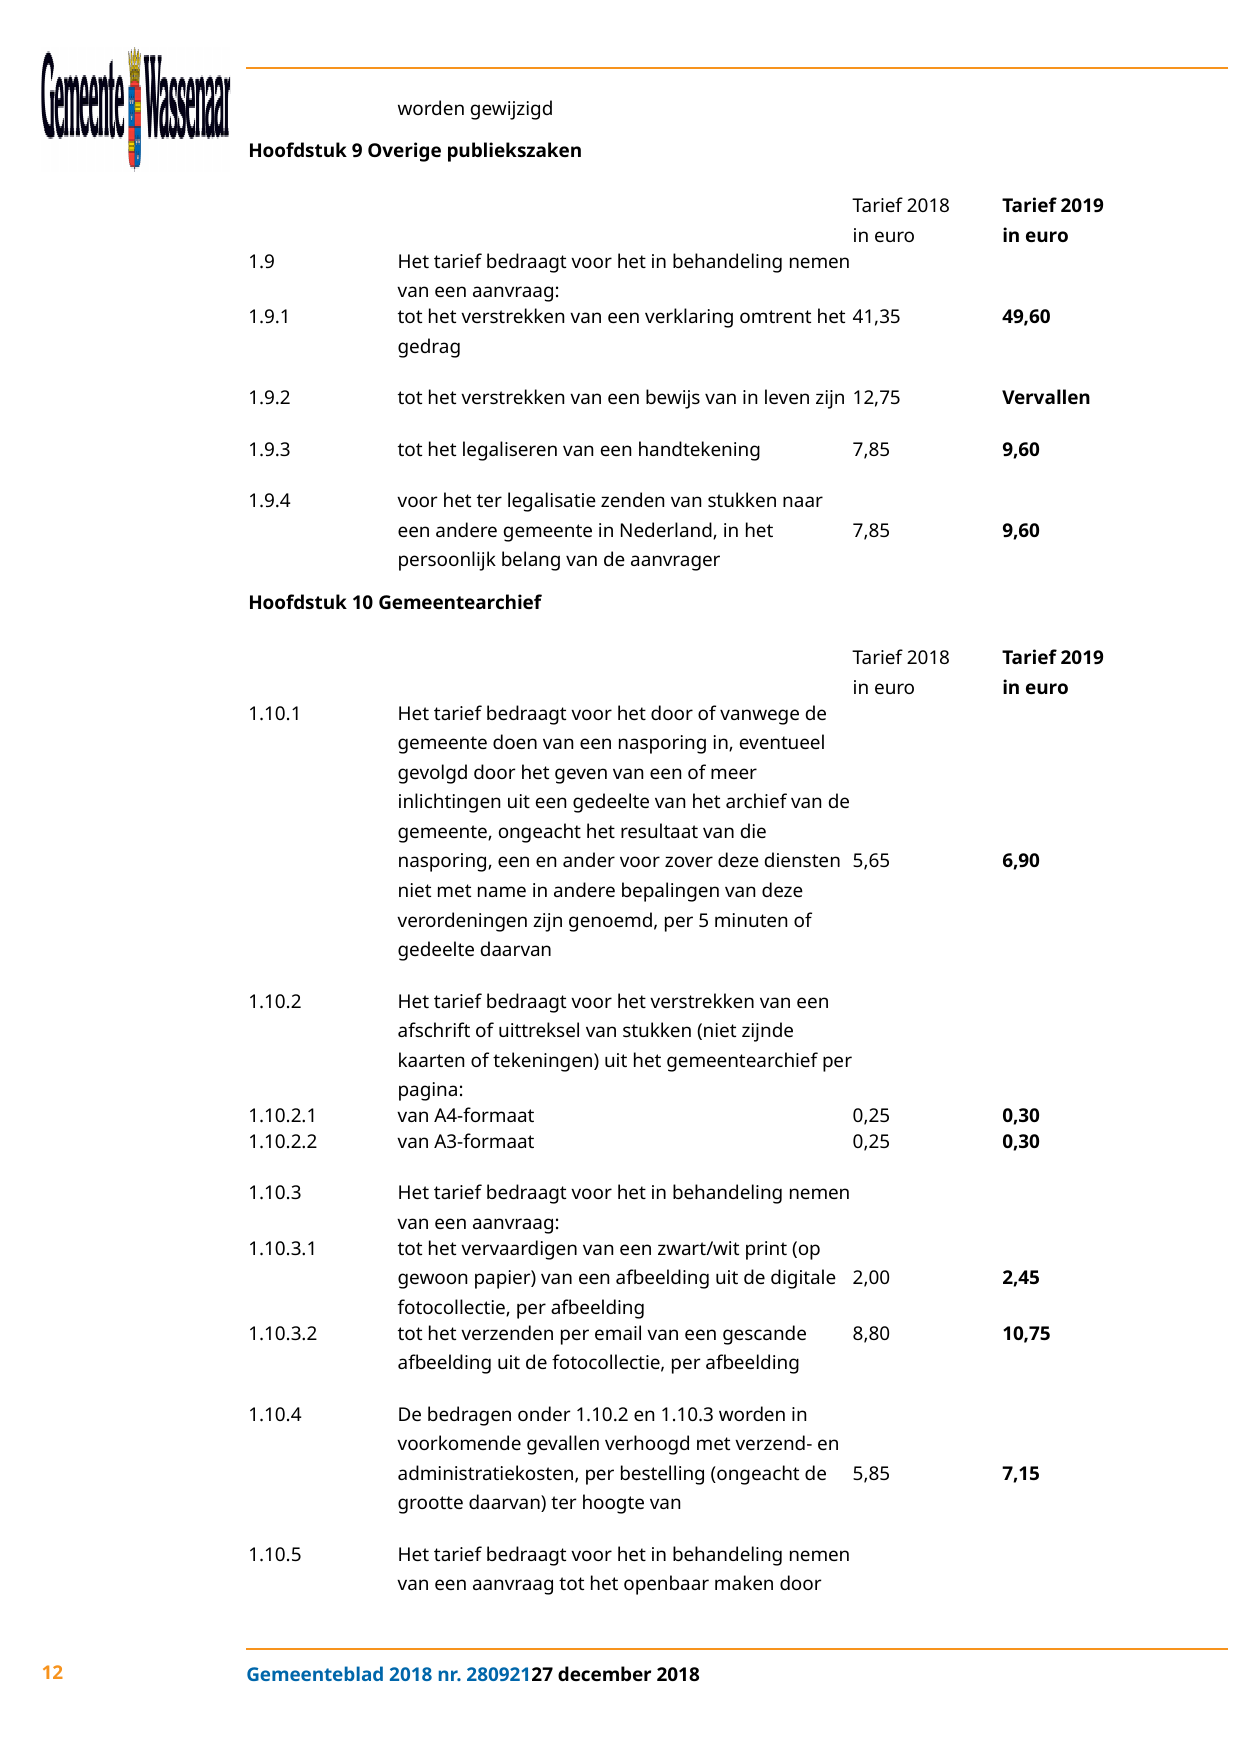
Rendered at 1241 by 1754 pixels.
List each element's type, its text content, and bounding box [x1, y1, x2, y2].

table_cell [1002, 462, 1152, 487]
table_cell 5,85 [853, 1401, 1002, 1515]
table_cell 6,90 [1002, 700, 1152, 962]
table_cell 0,30 [1002, 1128, 1152, 1154]
table_cell [248, 462, 397, 487]
table_cell [853, 359, 1002, 384]
table_cell 1.10.3 [248, 1180, 397, 1235]
table_cell [1002, 1541, 1152, 1596]
table_cell 1.10.1 [248, 700, 397, 962]
table_header [248, 644, 397, 700]
table_cell [853, 1180, 1002, 1235]
table_header Tarief 2018 in euro [853, 193, 1002, 248]
table_cell [248, 359, 397, 384]
table_cell [853, 1541, 1002, 1596]
table_header Tarief 2019 in euro [1002, 644, 1152, 700]
table_cell De bedragen onder 1.10.2 en 1.10.3 worden in voorkomende gevallen verhoogd met verzend- en administratiekosten, per bestelling (ongeacht de grootte daarvan) ter hoogte van [398, 1401, 852, 1515]
table_cell [398, 1375, 852, 1401]
table_cell Vervallen [1002, 384, 1152, 410]
table_cell 1.10.3.1 [248, 1235, 397, 1320]
text Hoofdstuk 10 Gemeentearchief [248, 589, 1152, 615]
table_cell 0,25 [853, 1102, 1002, 1128]
table_cell [1002, 1515, 1152, 1541]
table_cell [853, 988, 1002, 1102]
table_cell [1002, 962, 1152, 988]
table_cell 1.10.2 [248, 988, 397, 1102]
table_cell 9,60 [1002, 436, 1152, 462]
table_cell van A4-formaat [398, 1102, 852, 1128]
table_cell [398, 462, 852, 487]
table_cell [853, 962, 1002, 988]
table_cell 8,80 [853, 1320, 1002, 1375]
table_cell Het tarief bedraagt voor het in behandeling nemen van een aanvraag: [398, 248, 852, 303]
table_cell worden gewijzigd [398, 95, 852, 121]
table_cell Het tarief bedraagt voor het door of vanwege de gemeente doen van een nasporing in, eventueel gevolgd door het geven van een of meer inlichtingen uit een gedeelte van het archief van de gemeente, ongeacht het resultaat van die nasporing, een en ander voor zover deze diensten niet met name in andere bepalingen van deze verordeningen zijn genoemd, per 5 minuten of gedeelte daarvan [398, 700, 852, 962]
table_cell tot het verstrekken van een verklaring omtrent het gedrag [398, 303, 852, 359]
table_cell [398, 1515, 852, 1541]
table_cell [398, 962, 852, 988]
table_cell [853, 1515, 1002, 1541]
table_cell 1.10.2.2 [248, 1128, 397, 1154]
table_cell 1.9.3 [248, 436, 397, 462]
table_cell 1.10.3.2 [248, 1320, 397, 1375]
table_cell 1.9.4 [248, 487, 397, 572]
table_cell [853, 1154, 1002, 1179]
table_cell 2,00 [853, 1235, 1002, 1320]
table_cell Het tarief bedraagt voor het verstrekken van een afschrift of uittreksel van stukken (niet zijnde kaarten of tekeningen) uit het gemeentearchief per pagina: [398, 988, 852, 1102]
text Hoofdstuk 9 Overige publiekszaken [248, 137, 1152, 163]
table_header [398, 644, 852, 700]
table_cell 10,75 [1002, 1320, 1152, 1375]
table_cell 9,60 [1002, 487, 1152, 572]
table_cell [1002, 359, 1152, 384]
table_cell [1002, 410, 1152, 436]
table_header Tarief 2019 in euro [1002, 193, 1152, 248]
table_cell [1002, 1154, 1152, 1179]
table_cell [398, 359, 852, 384]
table_cell [248, 1375, 397, 1401]
table_cell tot het verstrekken van een bewijs van in leven zijn [398, 384, 852, 410]
table_cell tot het legaliseren van een handtekening [398, 436, 852, 462]
table_cell 0,30 [1002, 1102, 1152, 1128]
table_cell [248, 962, 397, 988]
table_cell 1.9 [248, 248, 397, 303]
table_cell [1002, 248, 1152, 303]
table_cell voor het ter legalisatie zenden van stukken naar een andere gemeente in Nederland, in het persoonlijk belang van de aanvrager [398, 487, 852, 572]
table_cell [853, 462, 1002, 487]
table_cell [853, 95, 1002, 121]
table_cell 7,85 [853, 436, 1002, 462]
table_cell [398, 1154, 852, 1179]
table_cell 1.10.4 [248, 1401, 397, 1515]
table_cell [248, 410, 397, 436]
table_cell [853, 410, 1002, 436]
table_cell 1.10.2.1 [248, 1102, 397, 1128]
table_cell van A3-formaat [398, 1128, 852, 1154]
table_cell tot het vervaardigen van een zwart/wit print (op gewoon papier) van een afbeelding uit de digitale fotocollectie, per afbeelding [398, 1235, 852, 1320]
table_cell 7,85 [853, 487, 1002, 572]
table_cell 0,25 [853, 1128, 1002, 1154]
table_cell 5,65 [853, 700, 1002, 962]
table_cell 12,75 [853, 384, 1002, 410]
table_header [248, 193, 397, 248]
table_cell [1002, 988, 1152, 1102]
table_cell [853, 248, 1002, 303]
table_cell 1.9.2 [248, 384, 397, 410]
table_cell [1002, 95, 1152, 121]
table_cell 7,15 [1002, 1401, 1152, 1515]
table_cell [1002, 1180, 1152, 1235]
table_cell Het tarief bedraagt voor het in behandeling nemen van een aanvraag: [398, 1180, 852, 1235]
table_cell [853, 1375, 1002, 1401]
table_cell 1.10.5 [248, 1541, 397, 1596]
table_cell [1002, 1375, 1152, 1401]
table_cell tot het verzenden per email van een gescande afbeelding uit de fotocollectie, per afbeelding [398, 1320, 852, 1375]
table_cell 41,35 [853, 303, 1002, 359]
table_cell [248, 1515, 397, 1541]
table_cell 49,60 [1002, 303, 1152, 359]
table_cell [248, 1154, 397, 1179]
table_header [398, 193, 852, 248]
table_header Tarief 2018 in euro [853, 644, 1002, 700]
table_cell 2,45 [1002, 1235, 1152, 1320]
table_cell [248, 95, 397, 121]
table_cell 1.9.1 [248, 303, 397, 359]
table_cell [398, 410, 852, 436]
table_cell Het tarief bedraagt voor het in behandeling nemen van een aanvraag tot het openbaar maken door [398, 1541, 852, 1596]
picture [41, 47, 231, 172]
